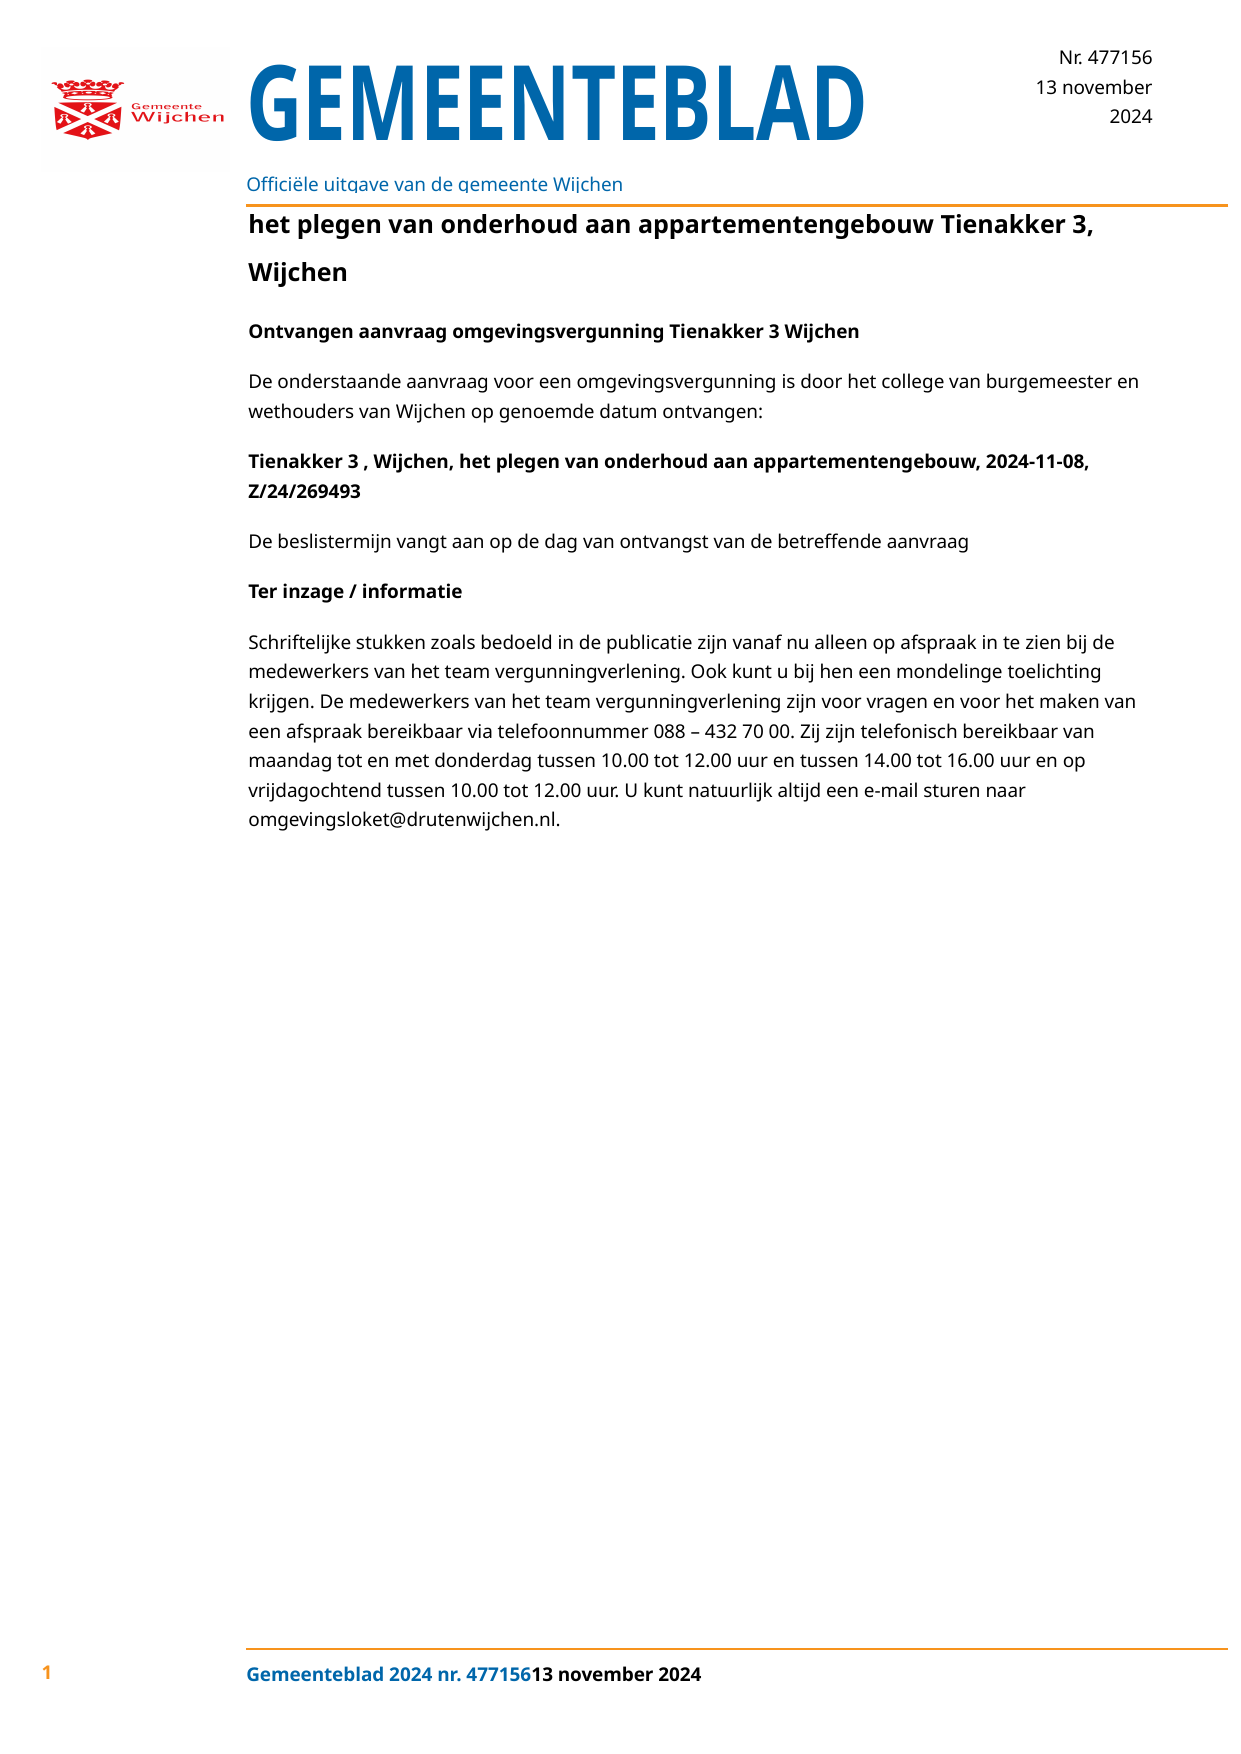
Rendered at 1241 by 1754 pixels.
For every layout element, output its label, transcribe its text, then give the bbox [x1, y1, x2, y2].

text De beslistermijn vangt aan op de dag van ontvangst van de betreffende aanvraag [248, 528, 1152, 554]
text Schriftelijke stukken zoals bedoeld in de publicatie zijn vanaf nu alleen op afspraak in te zien bij de medewerkers van het team vergunningverlening. Ook kunt u bij hen een mondelinge toelichting krijgen. De medewerkers van het team vergunningverlening zijn voor vragen en voor het maken van een afspraak bereikbaar via telefoonnummer 088 – 432 70 00. Zij zijn telefonisch bereikbaar van maandag tot en met donderdag tussen 10.00 tot 12.00 uur en tussen 14.00 tot 16.00 uur en op vrijdagochtend tussen 10.00 tot 12.00 uur. U kunt natuurlijk altijd een e-mail sturen naar omgevingsloket@drutenwijchen.nl. [248, 629, 1152, 832]
text De onderstaande aanvraag voor een omgevingsvergunning is door het college van burgemeester en wethouders van Wijchen op genoemde datum ontvangen: [248, 368, 1152, 424]
text Ter inzage / informatie [248, 579, 1152, 604]
text Tienakker 3 , Wijchen, het plegen van onderhoud aan appartementengebouw, 2024-11-08, Z/24/269493 [248, 448, 1152, 504]
text Ontvangen aanvraag omgevingsvergunning Tienakker 3 Wijchen [248, 318, 1152, 344]
picture [41, 47, 231, 172]
text het plegen van onderhoud aan appartementengebouw Tienakker 3, Wijchen [248, 207, 1152, 288]
